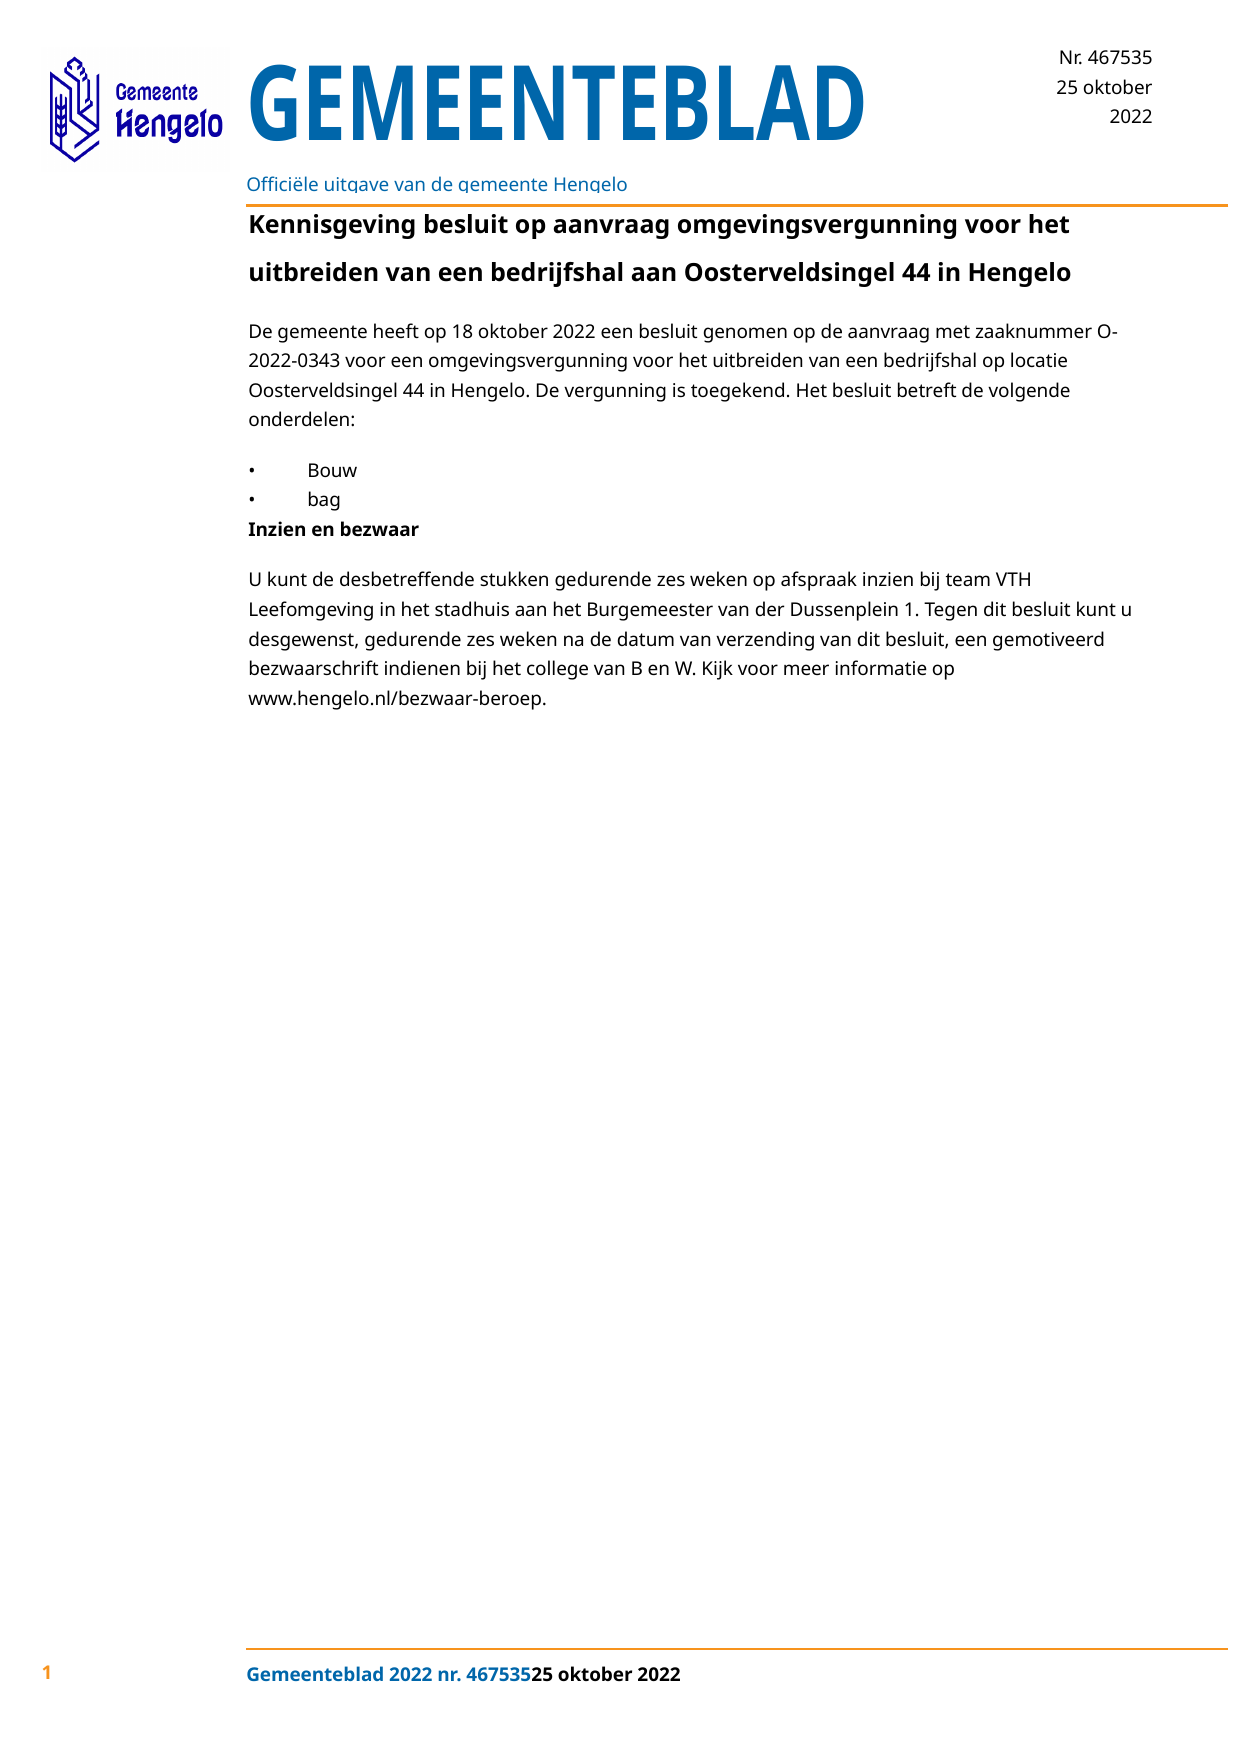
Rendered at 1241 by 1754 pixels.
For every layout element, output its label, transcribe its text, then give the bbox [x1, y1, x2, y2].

text U kunt de desbetreffende stukken gedurende zes weken op afspraak inzien bij team VTH Leefomgeving in het stadhuis aan het Burgemeester van der Dussenplein 1. Tegen dit besluit kunt u desgewenst, gedurende zes weken na de datum van verzending van dit besluit, een gemotiveerd bezwaarschrift indienen bij het college van B en W. Kijk voor meer informatie op www.hengelo.nl/bezwaar-beroep. [248, 567, 1152, 711]
text Kennisgeving besluit op aanvraag omgevingsvergunning voor het uitbreiden van een bedrijfshal aan Oosterveldsingel 44 in Hengelo [248, 207, 1152, 288]
list Bouw [248, 457, 1152, 483]
picture [41, 47, 231, 172]
text Inzien en bezwaar [248, 516, 1152, 542]
text De gemeente heeft op 18 oktober 2022 een besluit genomen op de aanvraag met zaaknummer O-2022-0343 voor een omgevingsvergunning voor het uitbreiden van een bedrijfshal op locatie Oosterveldsingel 44 in Hengelo. De vergunning is toegekend. Het besluit betreft de volgende onderdelen: [248, 318, 1152, 432]
list bag [248, 487, 1152, 512]
